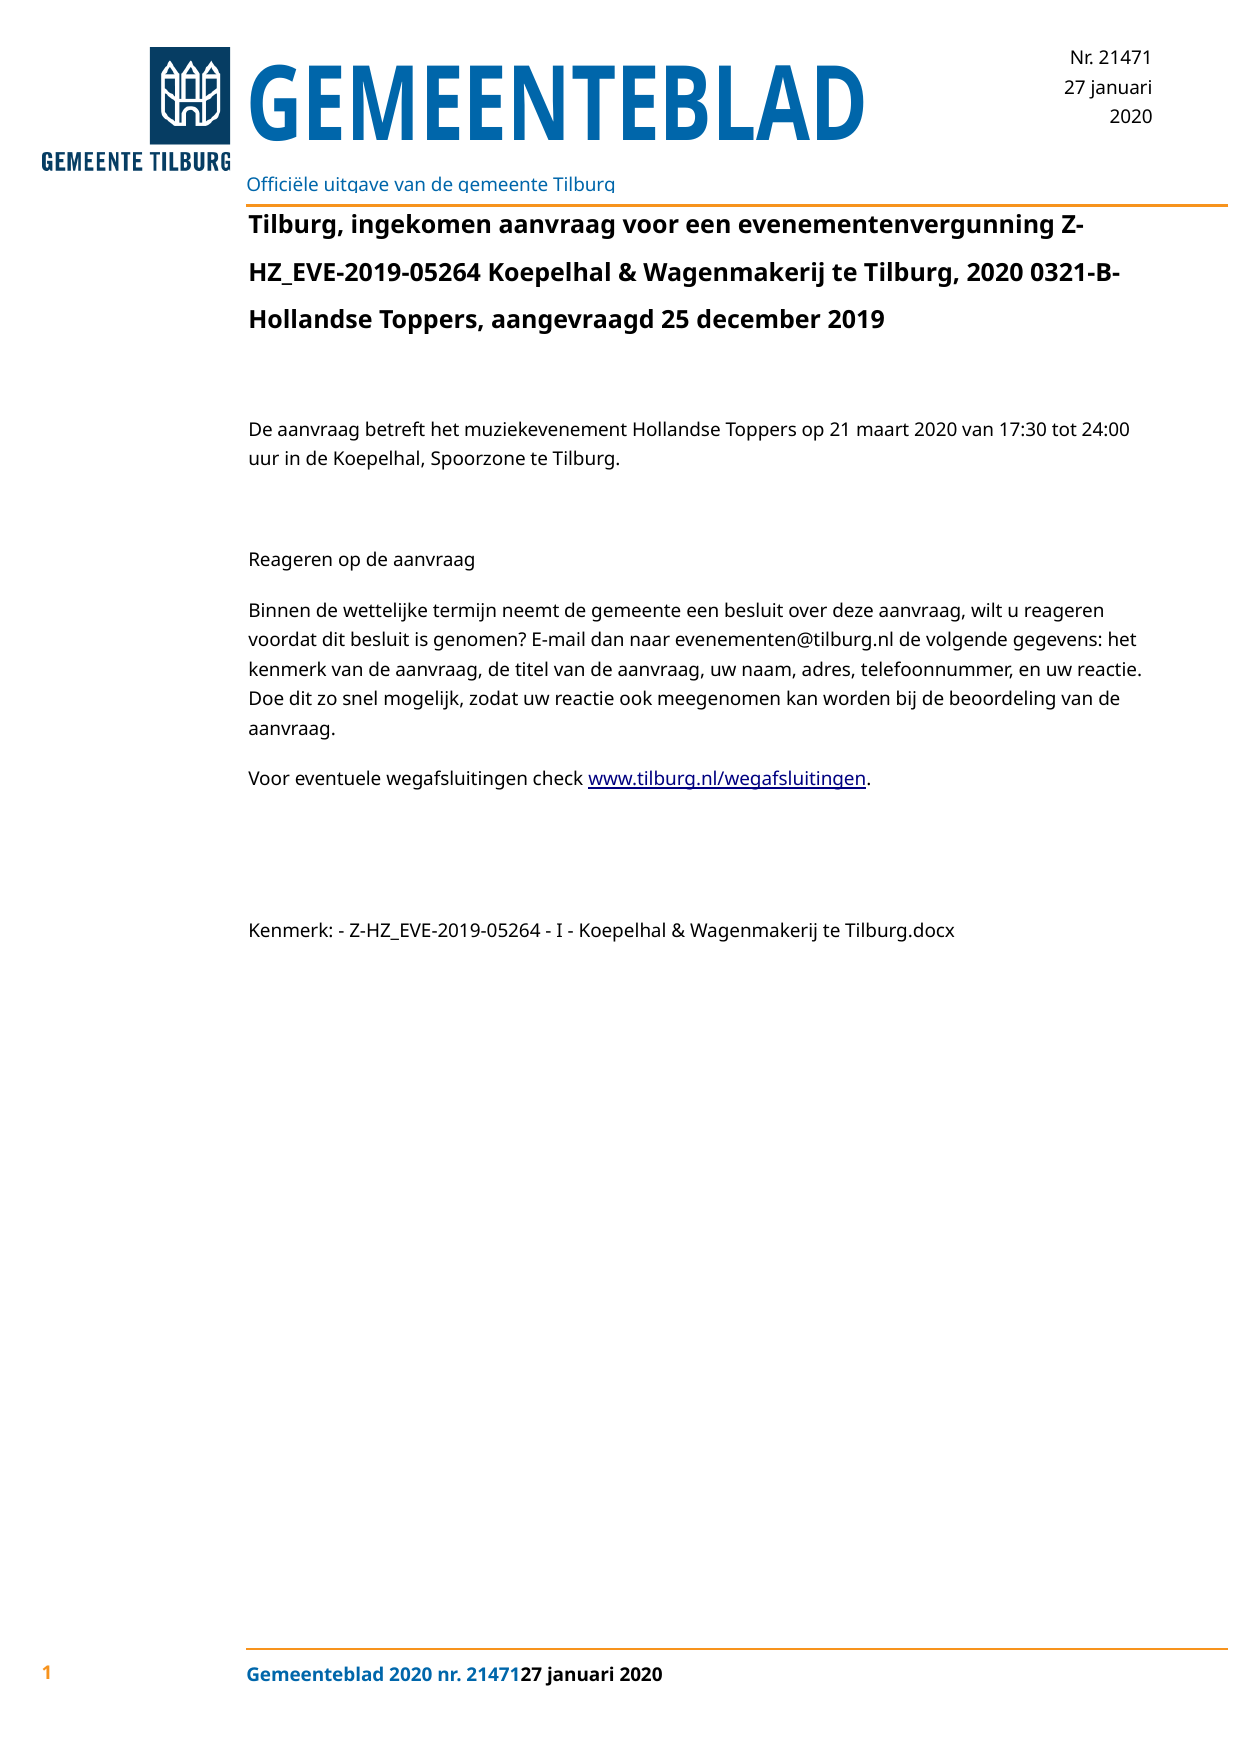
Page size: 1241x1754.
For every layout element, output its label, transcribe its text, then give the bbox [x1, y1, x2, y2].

text De aanvraag betreft het muziekevenement Hollandse Toppers op 21 maart 2020 van 17:30 tot 24:00 uur in de Koepelhal, Spoorzone te Tilburg. [248, 416, 1152, 471]
text Kenmerk: - Z-HZ_EVE-2019-05264 - I - Koepelhal & Wagenmakerij te Tilburg.docx [248, 917, 1152, 942]
text Reageren op de aanvraag [248, 546, 1152, 572]
text Voor eventuele wegafsluitingen check www.tilburg.nl/wegafsluitingen. [248, 766, 1152, 791]
text Binnen de wettelijke termijn neemt de gemeente een besluit over deze aanvraag, wilt u reageren voordat dit besluit is genomen? E-mail dan naar evenementen@tilburg.nl de volgende gegevens: het kenmerk van de aanvraag, de titel van de aanvraag, uw naam, adres, telefoonnummer, en uw reactie. Doe dit zo snel mogelijk, zodat uw reactie ook meegenomen kan worden bij de beoordeling van de aanvraag. [248, 597, 1152, 741]
picture [41, 47, 231, 172]
text Tilburg, ingekomen aanvraag voor een evenementenvergunning Z-HZ_EVE-2019-05264 Koepelhal & Wagenmakerij te Tilburg, 2020 0321-B-Hollandse Toppers, aangevraagd 25 december 2019 [248, 207, 1152, 336]
